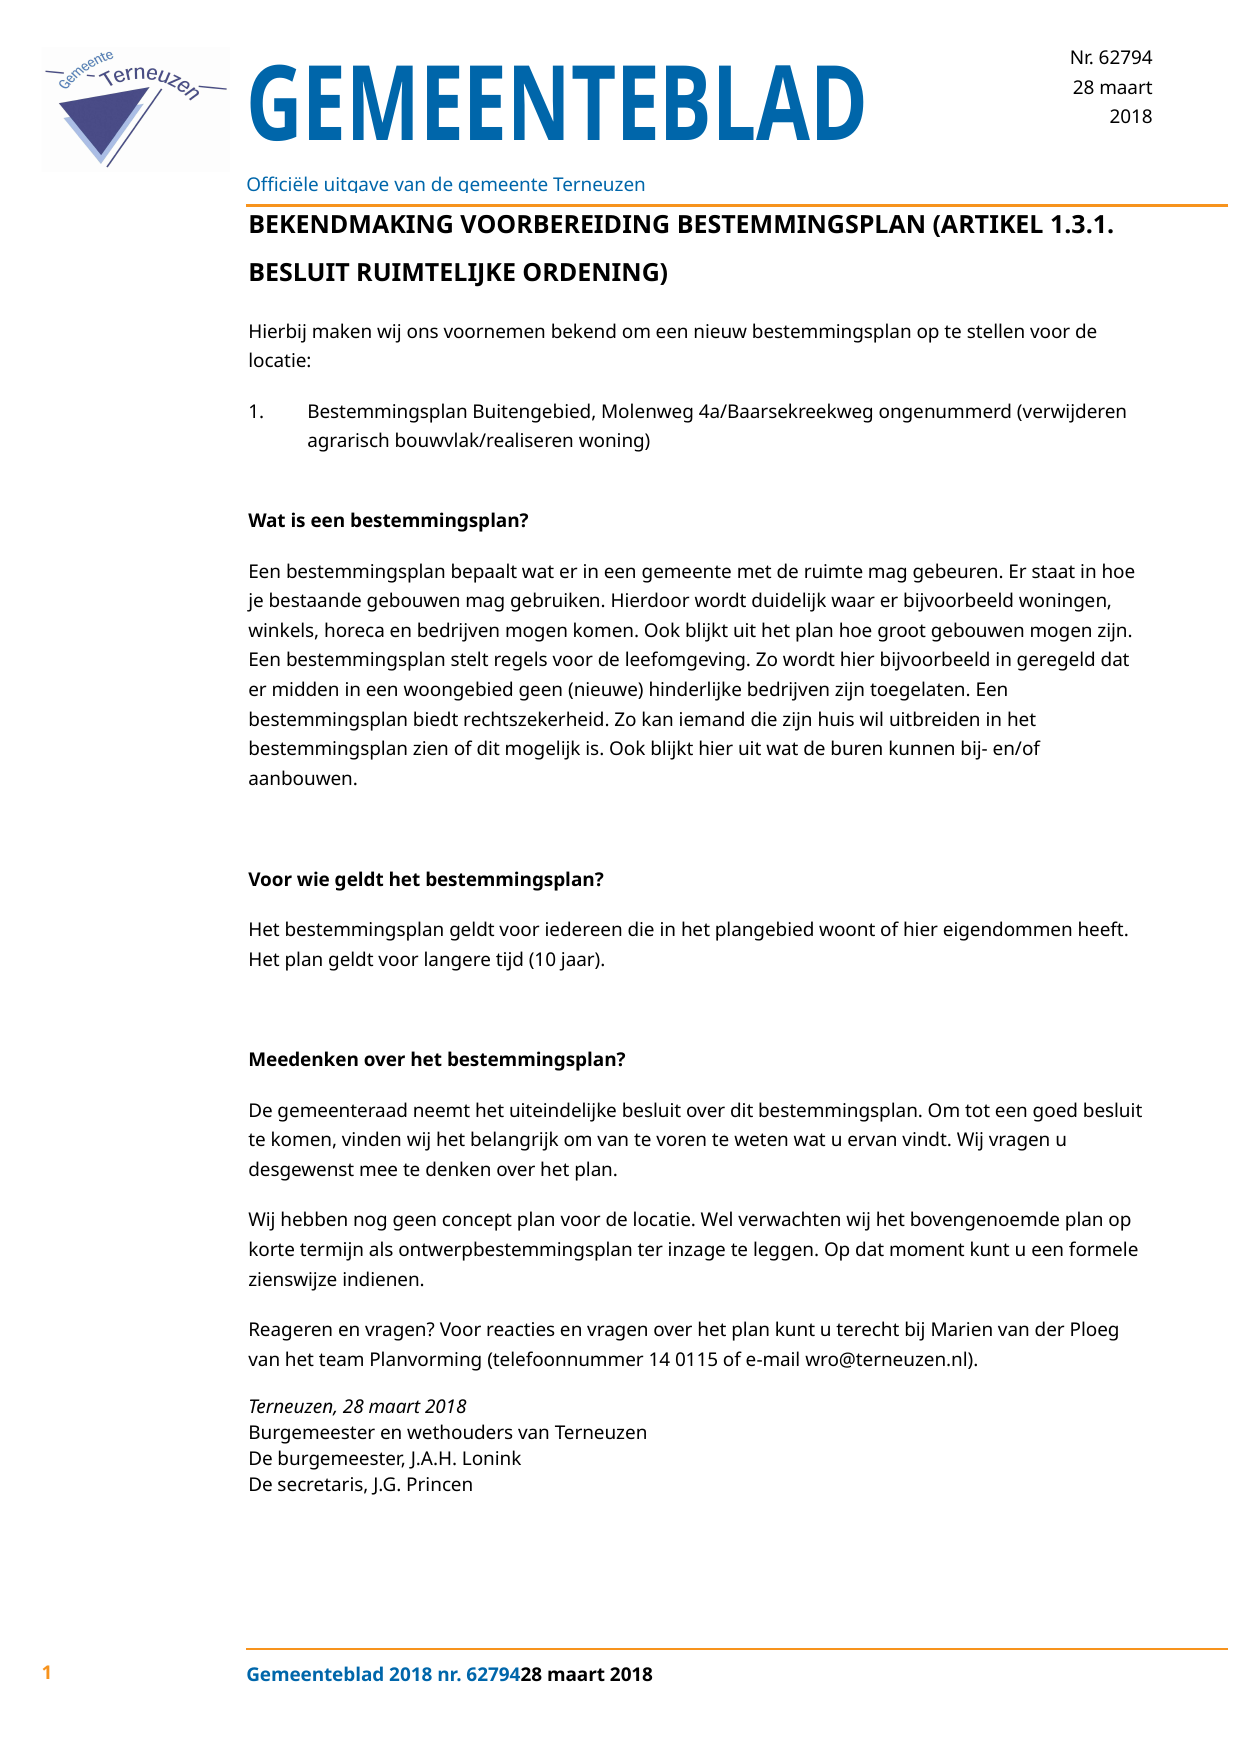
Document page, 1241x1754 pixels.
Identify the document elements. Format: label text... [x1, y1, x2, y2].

text Het bestemmingsplan geldt voor iedereen die in het plangebied woont of hier eigendommen heeft. Het plan geldt voor langere tijd (10 jaar). [248, 916, 1152, 972]
list Bestemmingsplan Buitengebied, Molenweg 4a/Baarsekreekweg ongenummerd (verwijderen agrarisch bouwvlak/realiseren woning) [248, 398, 1152, 453]
text De secretaris, J.G. Princen [248, 1471, 1152, 1497]
text Terneuzen, 28 maart 2018 [248, 1394, 1152, 1419]
text BEKENDMAKING VOORBEREIDING BESTEMMINGSPLAN (ARTIKEL 1.3.1. BESLUIT RUIMTELIJKE ORDENING) [248, 207, 1152, 288]
picture [41, 47, 231, 172]
text Voor wie geldt het bestemmingsplan? [248, 866, 1152, 892]
text Meedenken over het bestemmingsplan? [248, 1047, 1152, 1072]
text Reageren en vragen? Voor reacties en vragen over het plan kunt u terecht bij Marien van der Ploeg van het team Planvorming (telefoonnummer 14 0115 of e-mail wro@terneuzen.nl). [248, 1316, 1152, 1372]
text Hierbij maken wij ons voornemen bekend om een nieuw bestemmingsplan op te stellen voor de locatie: [248, 318, 1152, 373]
text Een bestemmingsplan bepaalt wat er in een gemeente met de ruimte mag gebeuren. Er staat in hoe je bestaande gebouwen mag gebruiken. Hierdoor wordt duidelijk waar er bijvoorbeeld woningen, winkels, horeca en bedrijven mogen komen. Ook blijkt uit het plan hoe groot gebouwen mogen zijn. Een bestemmingsplan stelt regels voor de leefomgeving. Zo wordt hier bijvoorbeeld in geregeld dat er midden in een woongebied geen (nieuwe) hinderlijke bedrijven zijn toegelaten. Een bestemmingsplan biedt rechtszekerheid. Zo kan iemand die zijn huis wil uitbreiden in het bestemmingsplan zien of dit mogelijk is. Ook blijkt hier uit wat de buren kunnen bij- en/of aanbouwen. [248, 558, 1152, 791]
text De gemeenteraad neemt het uiteindelijke besluit over dit bestemmingsplan. Om tot een goed besluit te komen, vinden wij het belangrijk om van te voren te weten wat u ervan vindt. Wij vragen u desgewenst mee te denken over het plan. [248, 1097, 1152, 1182]
text Burgemeester en wethouders van Terneuzen [248, 1419, 1152, 1445]
text De burgemeester, J.A.H. Lonink [248, 1445, 1152, 1471]
text Wij hebben nog geen concept plan voor de locatie. Wel verwachten wij het bovengenoemde plan op korte termijn als ontwerpbestemmingsplan ter inzage te leggen. Op dat moment kunt u een formele zienswijze indienen. [248, 1207, 1152, 1292]
text Wat is een bestemmingsplan? [248, 507, 1152, 533]
